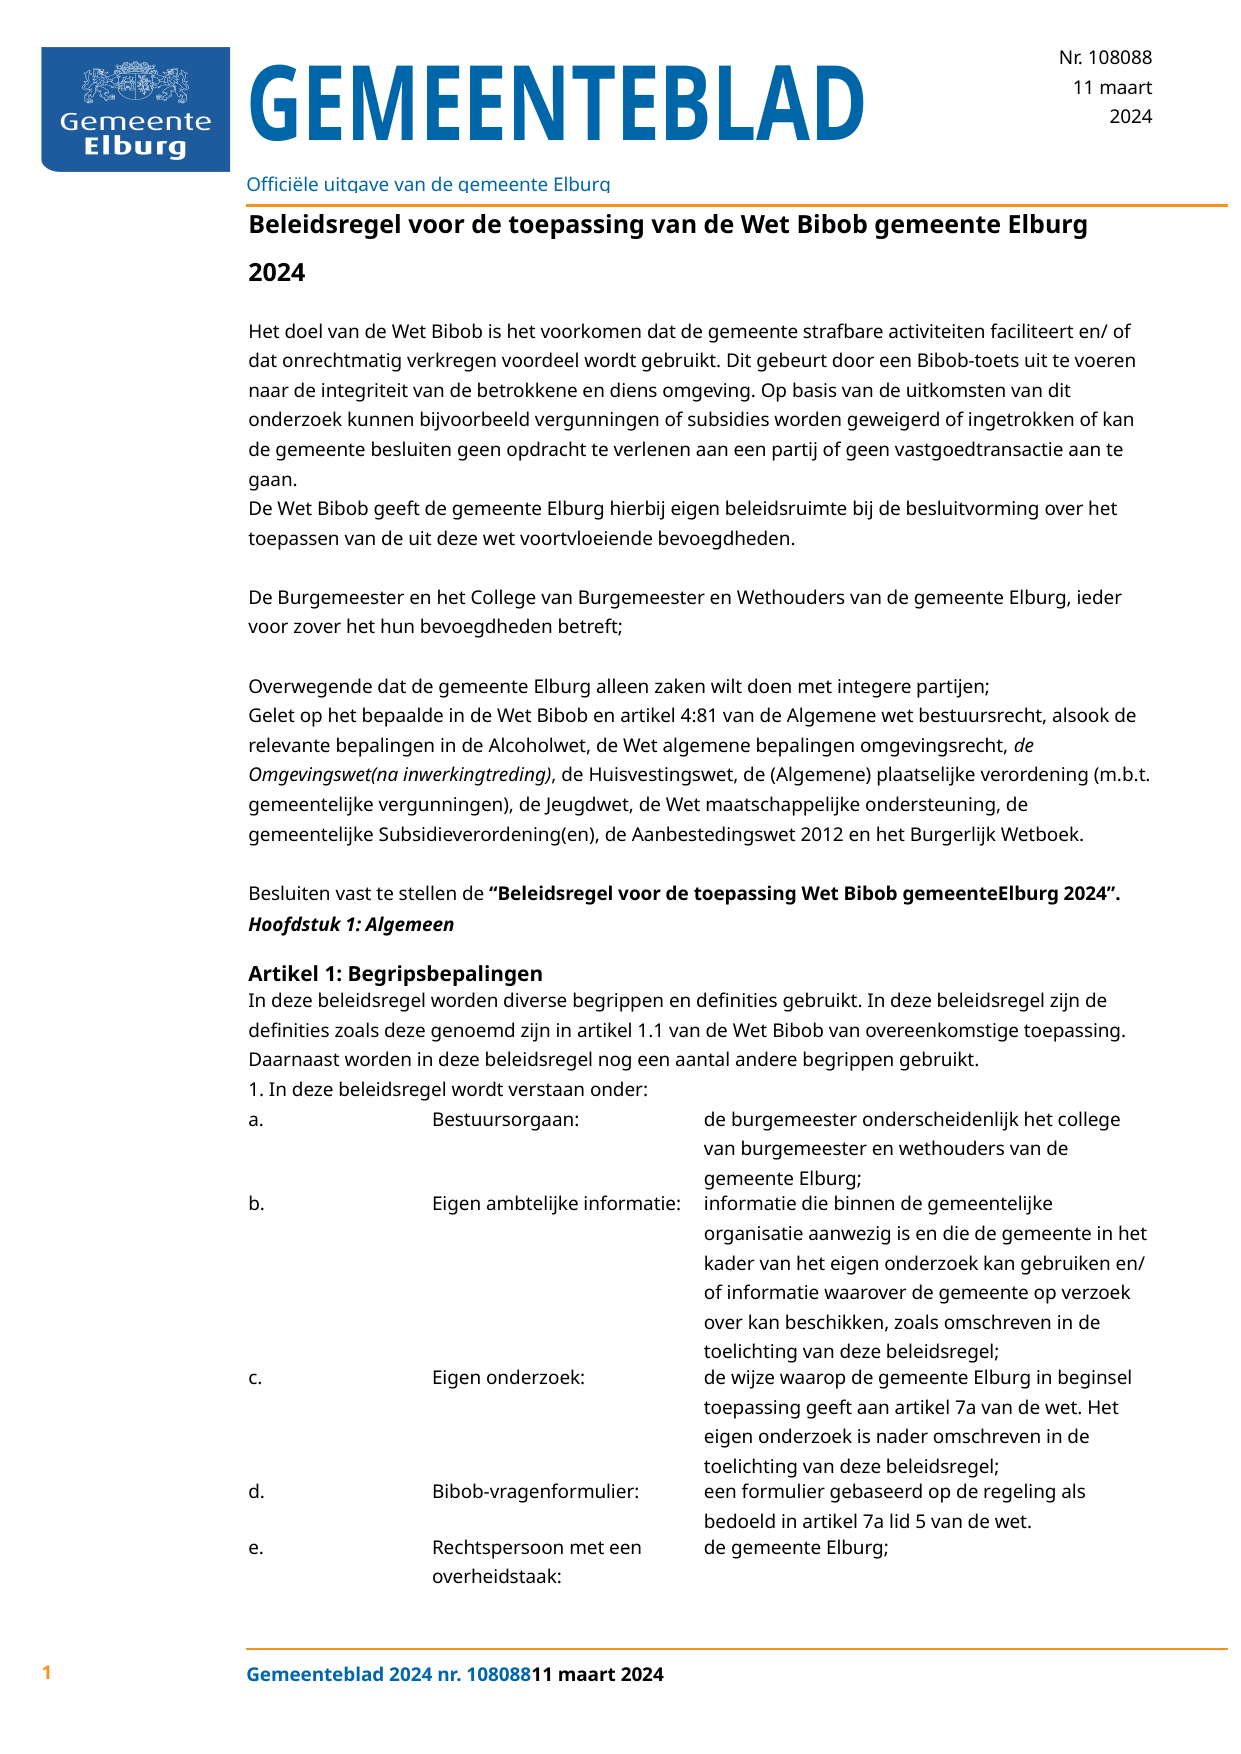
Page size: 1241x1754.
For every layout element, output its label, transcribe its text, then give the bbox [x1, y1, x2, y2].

text De Burgemeester en het College van Burgemeester en Wethouders van de gemeente Elburg, ieder voor zover het hun bevoegdheden betreft; [248, 584, 1152, 639]
text Het doel van de Wet Bibob is het voorkomen dat de gemeente strafbare activiteiten faciliteert en/ of dat onrechtmatig verkregen voordeel wordt gebruikt. Dit gebeurt door een Bibob-toets uit te voeren naar de integriteit van de betrokkene en diens omgeving. Op basis van de uitkomsten van dit onderzoek kunnen bijvoorbeeld vergunningen of subsidies worden geweigerd of ingetrokken of kan de gemeente besluiten geen opdracht te verlenen aan een partij of geen vastgoedtransactie aan te gaan. [248, 318, 1152, 492]
table_cell Bibob-vragenformulier: [432, 1479, 704, 1534]
table_cell informatie die binnen de gemeentelijke organisatie aanwezig is en die de gemeente in het kader van het eigen onderzoek kan gebruiken en/ of informatie waarover de gemeente op verzoek over kan beschikken, zoals omschreven in de toelichting van deze beleidsregel; [704, 1191, 1152, 1364]
table_cell een formulier gebaseerd op de regeling als bedoeld in artikel 7a lid 5 van de wet. [704, 1479, 1152, 1534]
table_cell d. [248, 1479, 432, 1534]
table_header de burgemeester onderscheidenlijk het college van burgemeester en wethouders van de gemeente Elburg; [704, 1106, 1152, 1191]
text Daarnaast worden in deze beleidsregel nog een aantal andere begrippen gebruikt. [248, 1046, 1152, 1072]
table_cell c. [248, 1364, 432, 1479]
table_header a. [248, 1106, 432, 1191]
table_header Bestuursorgaan: [432, 1106, 704, 1191]
text Artikel 1: Begripsbepalingen [248, 959, 1152, 987]
table_cell e. [248, 1534, 432, 1589]
table_cell b. [248, 1191, 432, 1364]
table_cell Eigen onderzoek: [432, 1364, 704, 1479]
text Overwegende dat de gemeente Elburg alleen zaken wilt doen met integere partijen; [248, 673, 1152, 699]
text Gelet op het bepaalde in de Wet Bibob en artikel 4:81 van de Algemene wet bestuursrecht, alsook de relevante bepalingen in de Alcoholwet, de Wet algemene bepalingen omgevingsrecht, de Omgevingswet(na inwerkingtreding), de Huisvestingswet, de (Algemene) plaatselijke verordening (m.b.t. gemeentelijke vergunningen), de Jeugdwet, de Wet maatschappelijke ondersteuning, de gemeentelijke Subsidieverordening(en), de Aanbestedingswet 2012 en het Burgerlijk Wetboek. [248, 702, 1152, 847]
table_cell de wijze waarop de gemeente Elburg in beginsel toepassing geeft aan artikel 7a van de wet. Het eigen onderzoek is nader omschreven in de toelichting van deze beleidsregel; [704, 1364, 1152, 1479]
picture [41, 47, 231, 172]
table_cell de gemeente Elburg; [704, 1534, 1152, 1589]
text Besluiten vast te stellen de “Beleidsregel voor de toepassing Wet Bibob gemeenteElburg 2024”. [248, 880, 1152, 906]
text De Wet Bibob geeft de gemeente Elburg hierbij eigen beleidsruimte bij de besluitvorming over het toepassen van de uit deze wet voortvloeiende bevoegdheden. [248, 495, 1152, 551]
text Beleidsregel voor de toepassing van de Wet Bibob gemeente Elburg 2024 [248, 207, 1152, 288]
text 1. In deze beleidsregel wordt verstaan onder: [248, 1076, 1152, 1102]
text Hoofdstuk 1: Algemeen [248, 909, 1152, 938]
table_cell Rechtspersoon met een overheidstaak: [432, 1534, 704, 1589]
table_cell Eigen ambtelijke informatie: [432, 1191, 704, 1364]
text In deze beleidsregel worden diverse begrippen en definities gebruikt. In deze beleidsregel zijn de definities zoals deze genoemd zijn in artikel 1.1 van de Wet Bibob van overeenkomstige toepassing. [248, 987, 1152, 1043]
